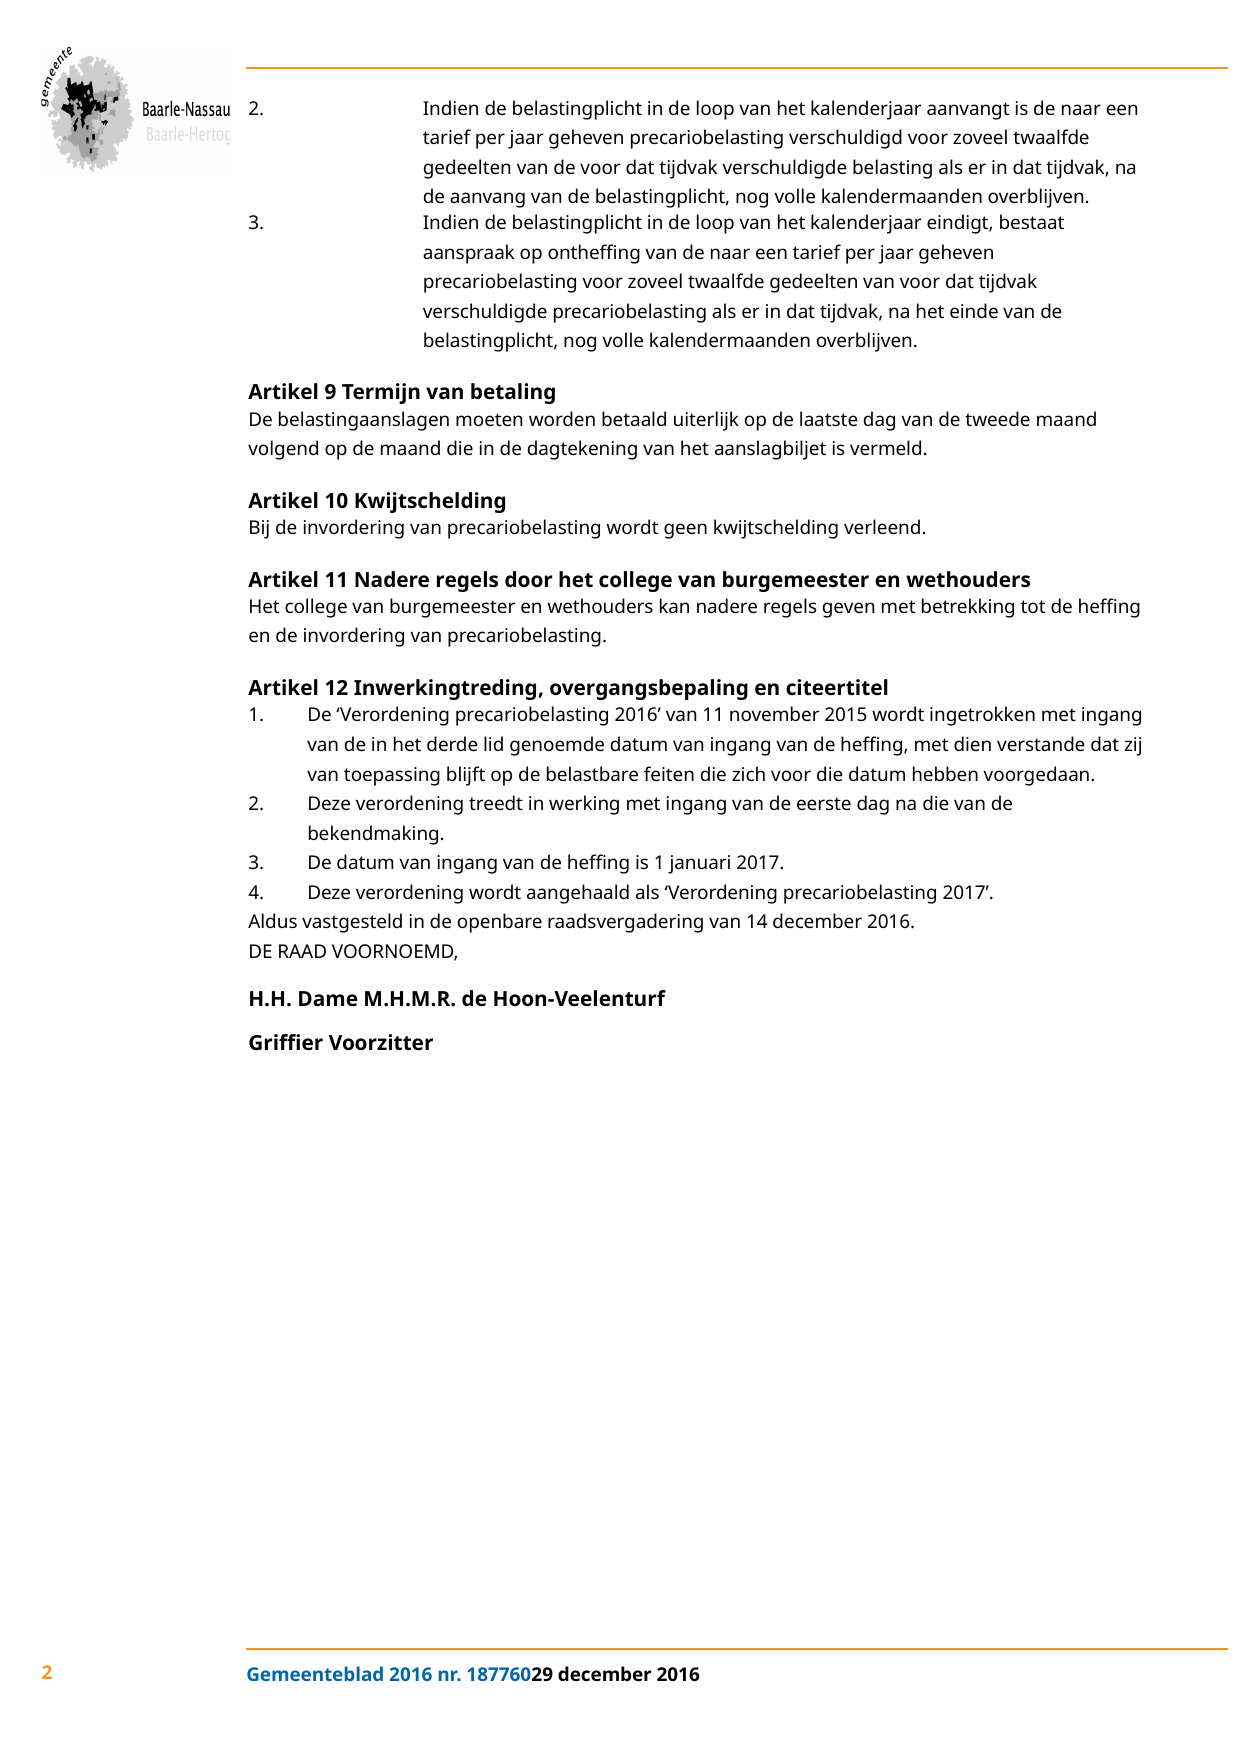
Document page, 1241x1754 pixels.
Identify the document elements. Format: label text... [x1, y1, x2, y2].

list Deze verordening treedt in werking met ingang van de eerste dag na die van de bekendmaking. [248, 790, 1152, 846]
list De ‘Verordening precariobelasting 2016’ van 11 november 2015 wordt ingetrokken met ingang van de in het derde lid genoemde datum van ingang van de heffing, met dien verstande dat zij van toepassing blijft op de belastbare feiten die zich voor die datum hebben voorgedaan. [248, 702, 1152, 786]
list De datum van ingang van de heffing is 1 januari 2017. [248, 849, 1152, 875]
list Deze verordening wordt aangehaald als ‘Verordening precariobelasting 2017’. [248, 879, 1152, 905]
table_cell Indien de belastingplicht in de loop van het kalenderjaar aanvangt is de naar een tarief per jaar geheven precariobelasting verschuldigd voor zoveel twaalfde gedeelten van de voor dat tijdvak verschuldigde belasting als er in dat tijdvak, na de aanvang van de belastingplicht, nog volle kalendermaanden overblijven. [423, 95, 1152, 209]
table_cell 2. [248, 95, 423, 209]
picture [41, 47, 231, 172]
text Bij de invordering van precariobelasting wordt geen kwijtschelding verleend. [248, 514, 1152, 540]
text Artikel 10 Kwijtschelding [248, 486, 1152, 514]
table_cell Indien de belastingplicht in de loop van het kalenderjaar eindigt, bestaat aanspraak op ontheffing van de naar een tarief per jaar geheven precariobelasting voor zoveel twaalfde gedeelten van voor dat tijdvak verschuldigde precariobelasting als er in dat tijdvak, na het einde van de belastingplicht, nog volle kalendermaanden overblijven. [423, 209, 1152, 353]
text Artikel 9 Termijn van betaling [248, 377, 1152, 406]
text Het college van burgemeester en wethouders kan nadere regels geven met betrekking tot de heffing en de invordering van precariobelasting. [248, 593, 1152, 648]
text Griffier Voorzitter [248, 1028, 1152, 1057]
table_cell 3. [248, 209, 423, 353]
text De belastingaanslagen moeten worden betaald uiterlijk op de laatste dag van de tweede maand volgend op de maand die in de dagtekening van het aanslagbiljet is vermeld. [248, 406, 1152, 461]
text Artikel 11 Nadere regels door het college van burgemeester en wethouders [248, 565, 1152, 593]
text DE RAAD VOORNOEMD, [248, 938, 1152, 964]
text H.H. Dame M.H.M.R. de Hoon-Veelenturf [248, 984, 1152, 1012]
text Aldus vastgesteld in de openbare raadsvergadering van 14 december 2016. [248, 909, 1152, 934]
text Artikel 12 Inwerkingtreding, overgangsbepaling en citeertitel [248, 673, 1152, 702]
